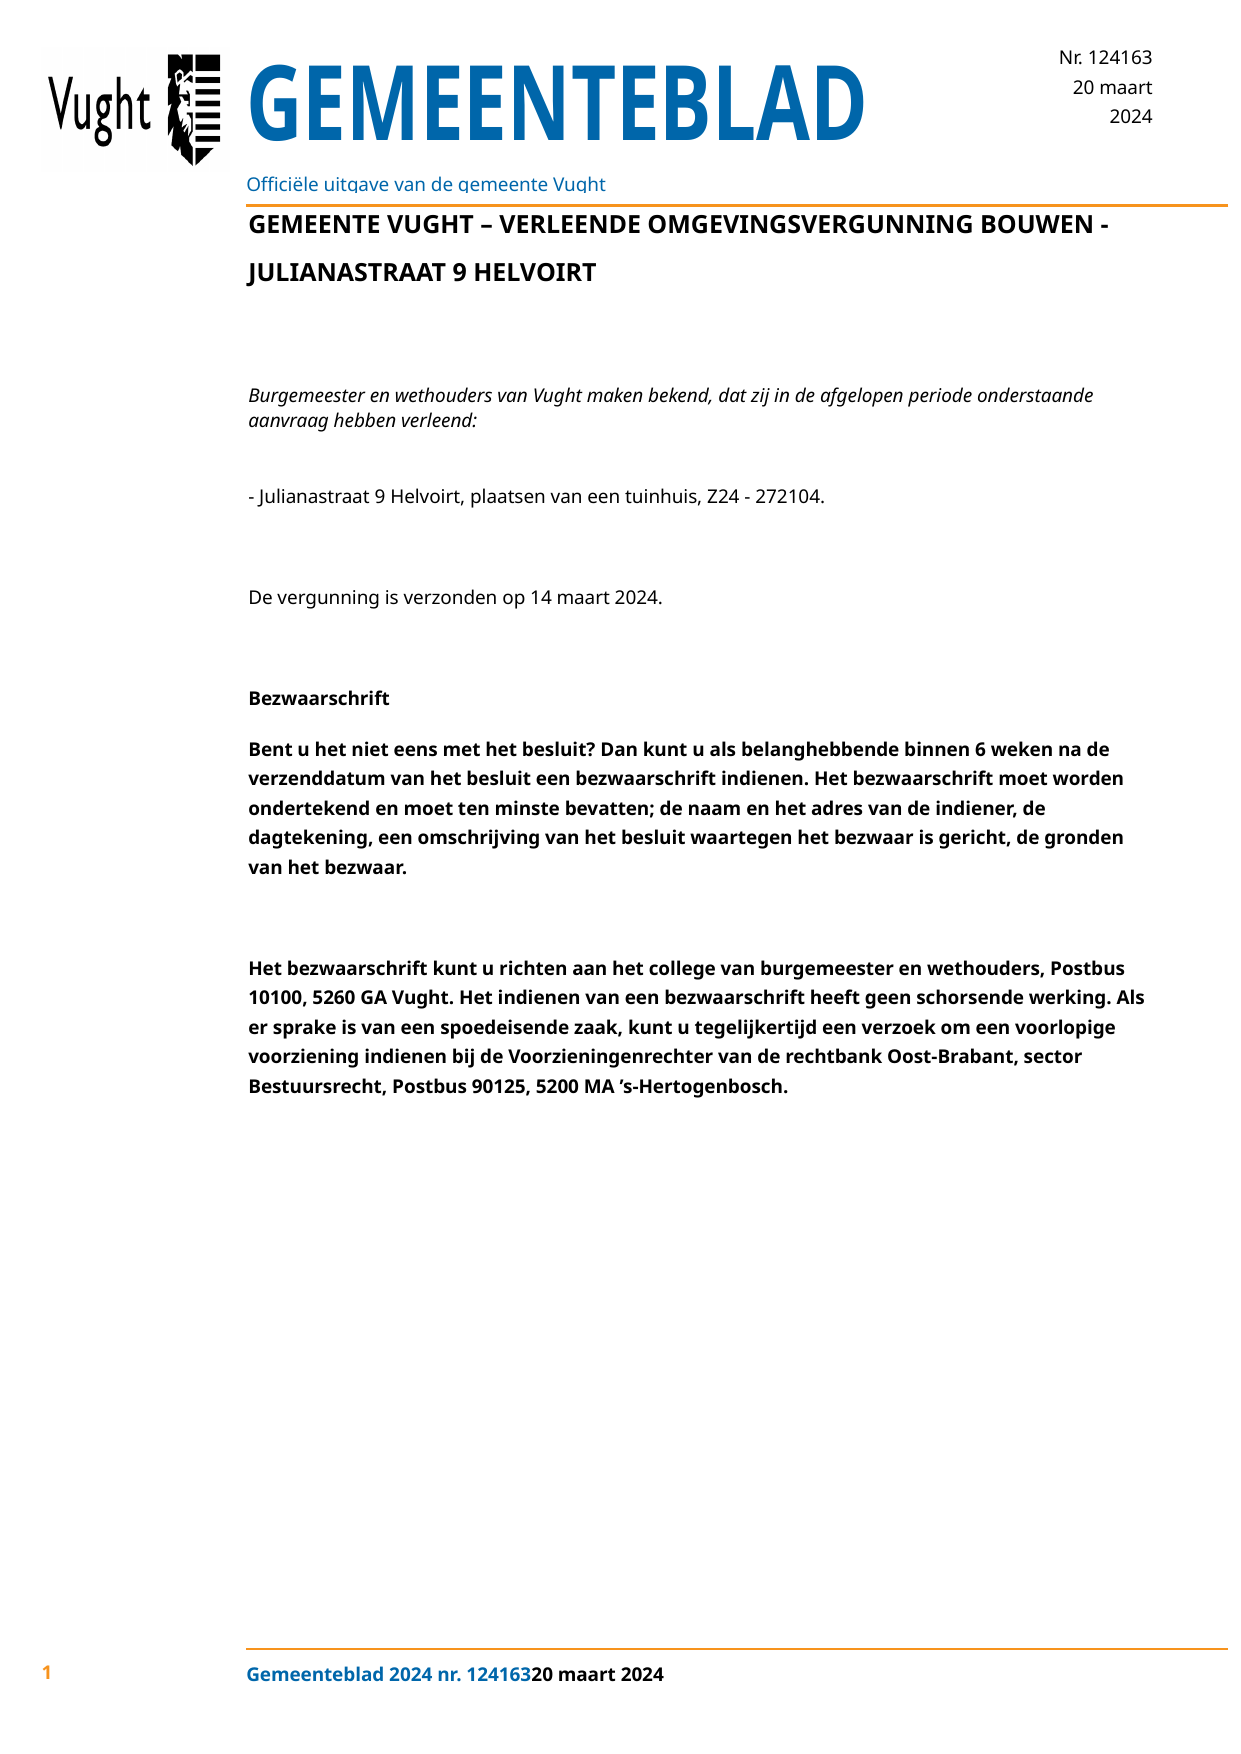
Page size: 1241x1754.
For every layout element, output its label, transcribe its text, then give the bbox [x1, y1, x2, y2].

text Bent u het niet eens met het besluit? Dan kunt u als belanghebbende binnen 6 weken na de verzenddatum van het besluit een bezwaarschrift indienen. Het bezwaarschrift moet worden ondertekend en moet ten minste bevatten; de naam en het adres van de indiener, de dagtekening, een omschrijving van het besluit waartegen het bezwaar is gericht, de gronden van het bezwaar. [248, 736, 1152, 880]
text Bezwaarschrift [248, 685, 1152, 711]
picture [41, 47, 231, 172]
text Het bezwaarschrift kunt u richten aan het college van burgemeester en wethouders, Postbus 10100, 5260 GA Vught. Het indienen van een bezwaarschrift heeft geen schorsende werking. Als er sprake is van een spoedeisende zaak, kunt u tegelijkertijd een verzoek om een voorlopige voorziening indienen bij de Voorzieningenrechter van de rechtbank Oost-Brabant, sector Bestuursrecht, Postbus 90125, 5200 MA ’s-Hertogenbosch. [248, 955, 1152, 1099]
text Burgemeester en wethouders van Vught maken bekend, dat zij in de afgelopen periode onderstaande aanvraag hebben verleend: [248, 382, 1152, 433]
text De vergunning is verzonden op 14 maart 2024. [248, 584, 1152, 610]
text GEMEENTE VUGHT – VERLEENDE OMGEVINGSVERGUNNING BOUWEN - JULIANASTRAAT 9 HELVOIRT [248, 207, 1152, 288]
text - Julianastraat 9 Helvoirt, plaatsen van een tuinhuis, Z24 - 272104. [248, 484, 1152, 509]
